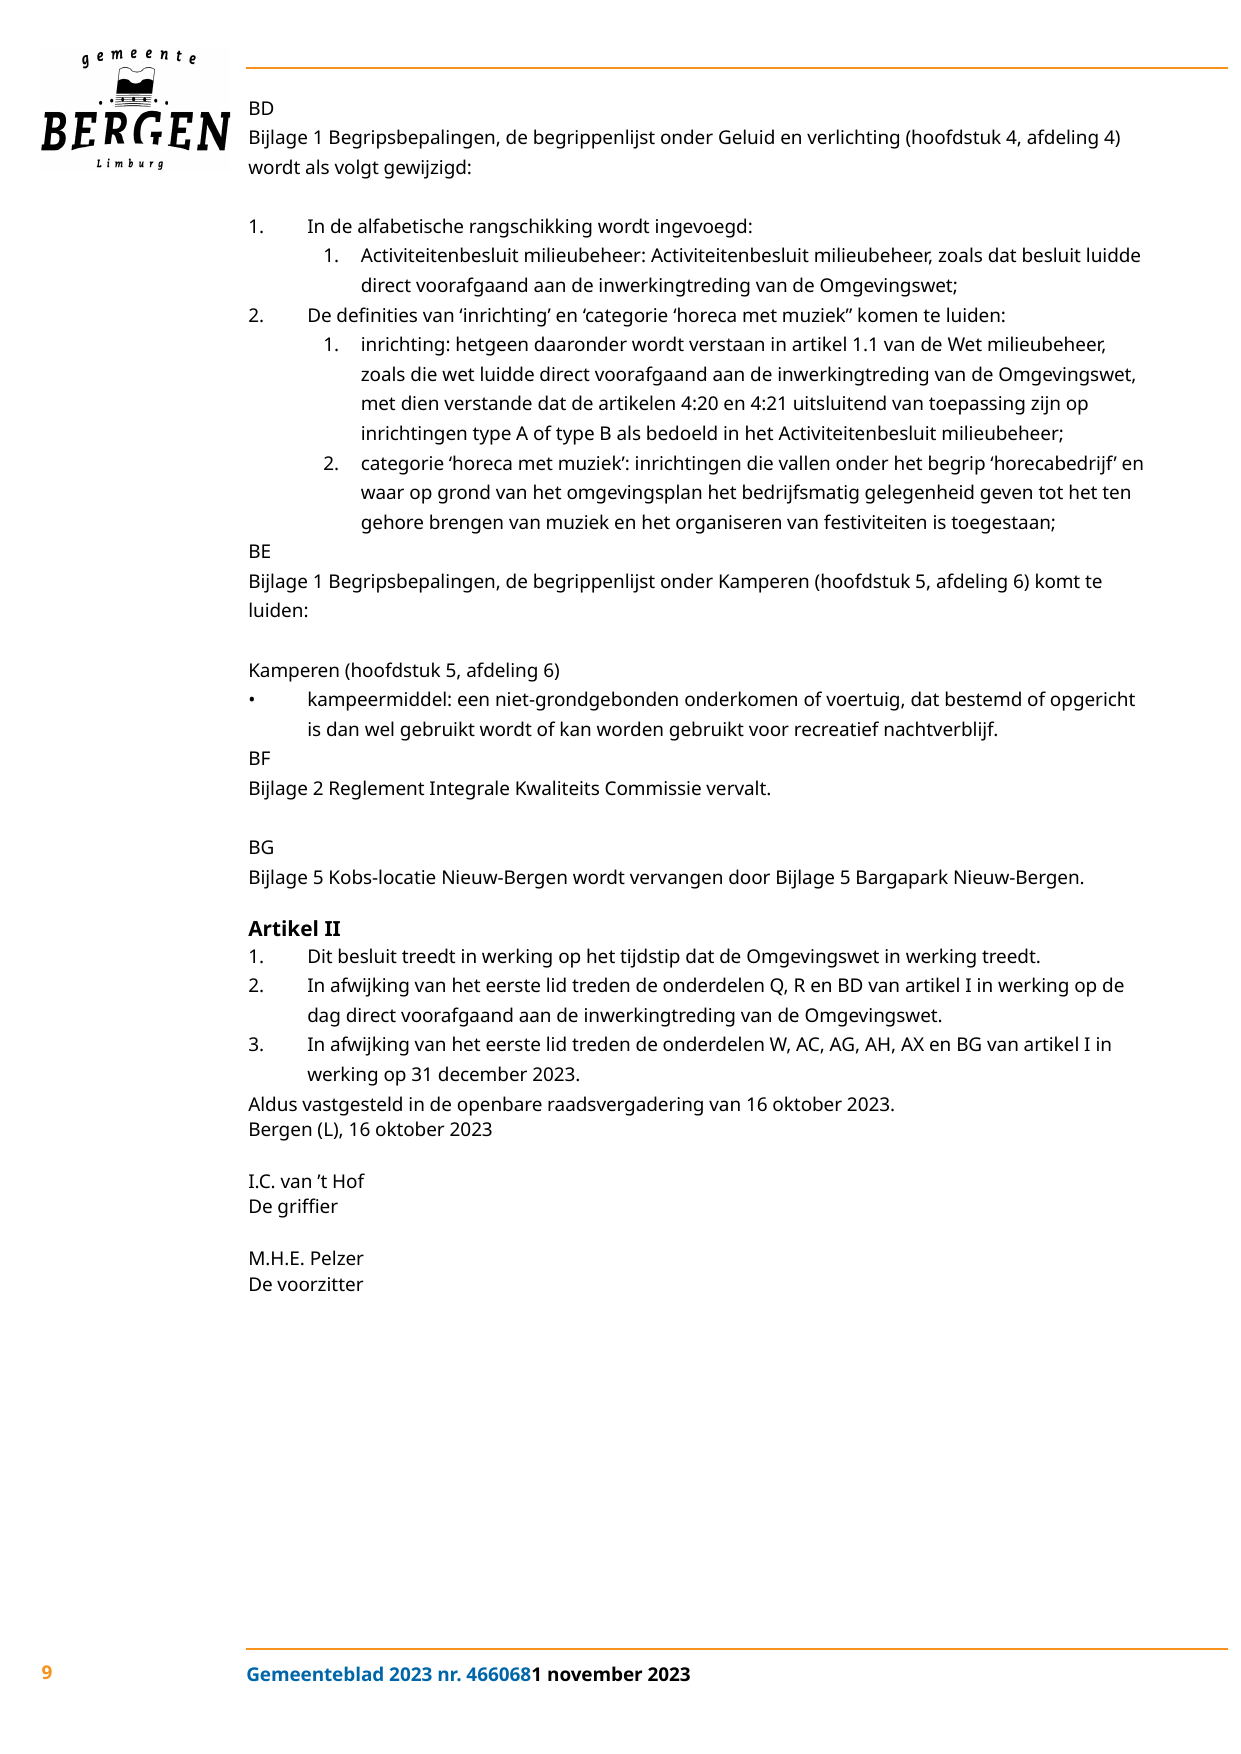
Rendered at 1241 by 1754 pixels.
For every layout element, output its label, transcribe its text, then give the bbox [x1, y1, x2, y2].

list De definities van ‘inrichting’ en ‘categorie ‘horeca met muziek’’ komen te luiden: [248, 302, 1152, 328]
list inrichting: hetgeen daaronder wordt verstaan in artikel 1.1 van de Wet milieubeheer, zoals die wet luidde direct voorafgaand aan de inwerkingtreding van de Omgevingswet, met dien verstande dat de artikelen 4:20 en 4:21 uitsluitend van toepassing zijn op inrichtingen type A of type B als bedoeld in het Activiteitenbesluit milieubeheer; [323, 331, 1152, 446]
text Bergen (L), 16 oktober 2023 [248, 1116, 1152, 1142]
list Dit besluit treedt in werking op het tijdstip dat de Omgevingswet in werking treedt. [248, 943, 1152, 968]
text Artikel II [248, 914, 1152, 943]
text Kamperen (hoofdstuk 5, afdeling 6) [248, 657, 1152, 683]
list Activiteitenbesluit milieubeheer: Activiteitenbesluit milieubeheer, zoals dat besluit luidde direct voorafgaand aan de inwerkingtreding van de Omgevingswet; [323, 243, 1152, 298]
list In afwijking van het eerste lid treden de onderdelen Q, R en BD van artikel I in werking op de dag direct voorafgaand aan de inwerkingtreding van de Omgevingswet. [248, 972, 1152, 1028]
text I.C. van ’t Hof [248, 1168, 1152, 1194]
text BG [248, 834, 1152, 860]
text Aldus vastgesteld in de openbare raadsvergadering van 16 oktober 2023. [248, 1091, 1152, 1116]
text De voorzitter [248, 1271, 1152, 1297]
text Bijlage 1 Begripsbepalingen, de begrippenlijst onder Geluid en verlichting (hoofdstuk 4, afdeling 4) wordt als volgt gewijzigd: [248, 124, 1152, 180]
text BE [248, 538, 1152, 564]
text Bijlage 1 Begripsbepalingen, de begrippenlijst onder Kamperen (hoofdstuk 5, afdeling 6) komt te luiden: [248, 568, 1152, 623]
text De griffier [248, 1194, 1152, 1219]
text BF [248, 746, 1152, 771]
text BD [248, 95, 1152, 121]
list In de alfabetische rangschikking wordt ingevoegd: [248, 213, 1152, 239]
text Bijlage 5 Kobs-locatie Nieuw-Bergen wordt vervangen door Bijlage 5 Bargapark Nieuw-Bergen. [248, 864, 1152, 890]
text Bijlage 2 Reglement Integrale Kwaliteits Commissie vervalt. [248, 775, 1152, 801]
list kampeermiddel: een niet-grondgebonden onderkomen of voertuig, dat bestemd of opgericht is dan wel gebruikt wordt of kan worden gebruikt voor recreatief nachtverblijf. [248, 686, 1152, 742]
picture [41, 47, 231, 172]
text M.H.E. Pelzer [248, 1245, 1152, 1271]
list categorie ‘horeca met muziek’: inrichtingen die vallen onder het begrip ‘horecabedrijf’ en waar op grond van het omgevingsplan het bedrijfsmatig gelegenheid geven tot het ten gehore brengen van muziek en het organiseren van festiviteiten is toegestaan; [323, 450, 1152, 535]
list In afwijking van het eerste lid treden de onderdelen W, AC, AG, AH, AX en BG van artikel I in werking op 31 december 2023. [248, 1032, 1152, 1087]
